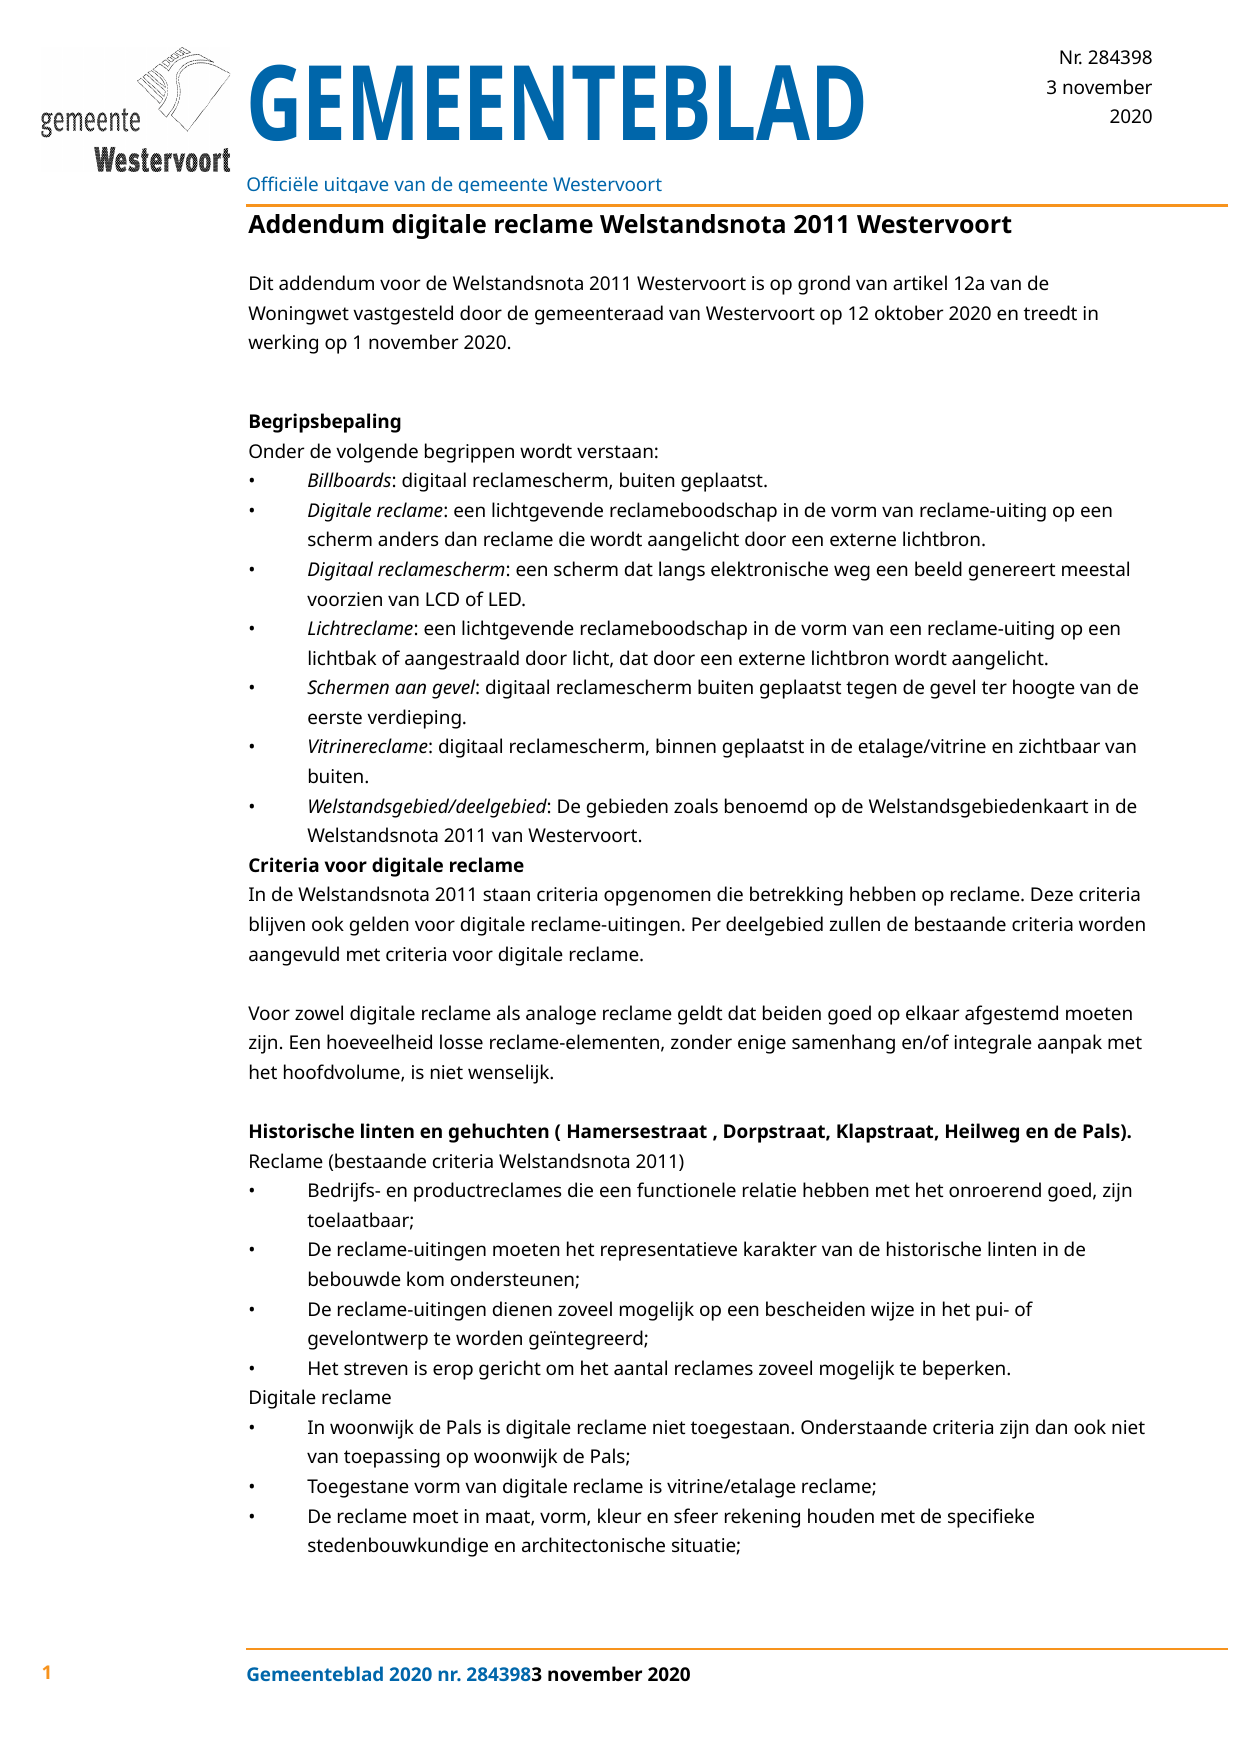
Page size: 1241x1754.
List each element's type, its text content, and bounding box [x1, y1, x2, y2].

text Historische linten en gehuchten ( Hamersestraat , Dorpstraat, Klapstraat, Heilweg en de Pals). [248, 1118, 1152, 1144]
list In woonwijk de Pals is digitale reclame niet toegestaan. Onderstaande criteria zijn dan ook niet van toepassing op woonwijk de Pals; [248, 1414, 1152, 1469]
list Digitaal reclamescherm: een scherm dat langs elektronische weg een beeld genereert meestal voorzien van LCD of LED. [248, 556, 1152, 612]
text Voor zowel digitale reclame als analoge reclame geldt dat beiden goed op elkaar afgestemd moeten zijn. Een hoeveelheid losse reclame-elementen, zonder enige samenhang en/of integrale aanpak met het hoofdvolume, is niet wenselijk. [248, 1000, 1152, 1085]
text Criteria voor digitale reclame [248, 852, 1152, 878]
list Billboards: digitaal reclamescherm, buiten geplaatst. [248, 467, 1152, 493]
list Het streven is erop gericht om het aantal reclames zoveel mogelijk te beperken. [248, 1355, 1152, 1381]
list Vitrinereclame: digitaal reclamescherm, binnen geplaatst in de etalage/vitrine en zichtbaar van buiten. [248, 734, 1152, 789]
list Bedrijfs- en productreclames die een functionele relatie hebben met het onroerend goed, zijn toelaatbaar; [248, 1177, 1152, 1233]
text In de Welstandsnota 2011 staan criteria opgenomen die betrekking hebben op reclame. Deze criteria blijven ook gelden voor digitale reclame-uitingen. Per deelgebied zullen de bestaande criteria worden aangevuld met criteria voor digitale reclame. [248, 882, 1152, 967]
text Begripsbepaling [248, 408, 1152, 434]
list Schermen aan gevel: digitaal reclamescherm buiten geplaatst tegen de gevel ter hoogte van de eerste verdieping. [248, 674, 1152, 730]
picture [41, 47, 231, 172]
list De reclame-uitingen dienen zoveel mogelijk op een bescheiden wijze in het pui- of gevelontwerp te worden geïntegreerd; [248, 1296, 1152, 1351]
text Onder de volgende begrippen wordt verstaan: [248, 438, 1152, 464]
text Reclame (bestaande criteria Welstandsnota 2011) [248, 1148, 1152, 1174]
list Digitale reclame: een lichtgevende reclameboodschap in de vorm van reclame-uiting op een scherm anders dan reclame die wordt aangelicht door een externe lichtbron. [248, 497, 1152, 552]
list Toegestane vorm van digitale reclame is vitrine/etalage reclame; [248, 1473, 1152, 1499]
text Digitale reclame [248, 1384, 1152, 1410]
text Addendum digitale reclame Welstandsnota 2011 Westervoort [248, 207, 1152, 241]
list De reclame moet in maat, vorm, kleur en sfeer rekening houden met de specifieke stedenbouwkundige en architectonische situatie; [248, 1503, 1152, 1558]
text Dit addendum voor de Welstandsnota 2011 Westervoort is op grond van artikel 12a van de Woningwet vastgesteld door de gemeenteraad van Westervoort op 12 oktober 2020 en treedt in werking op 1 november 2020. [248, 270, 1152, 355]
list Welstandsgebied/deelgebied: De gebieden zoals benoemd op de Welstandsgebiedenkaart in de Welstandsnota 2011 van Westervoort. [248, 793, 1152, 848]
list Lichtreclame: een lichtgevende reclameboodschap in de vorm van een reclame-uiting op een lichtbak of aangestraald door licht, dat door een externe lichtbron wordt aangelicht. [248, 615, 1152, 671]
list De reclame-uitingen moeten het representatieve karakter van de historische linten in de bebouwde kom ondersteunen; [248, 1237, 1152, 1292]
